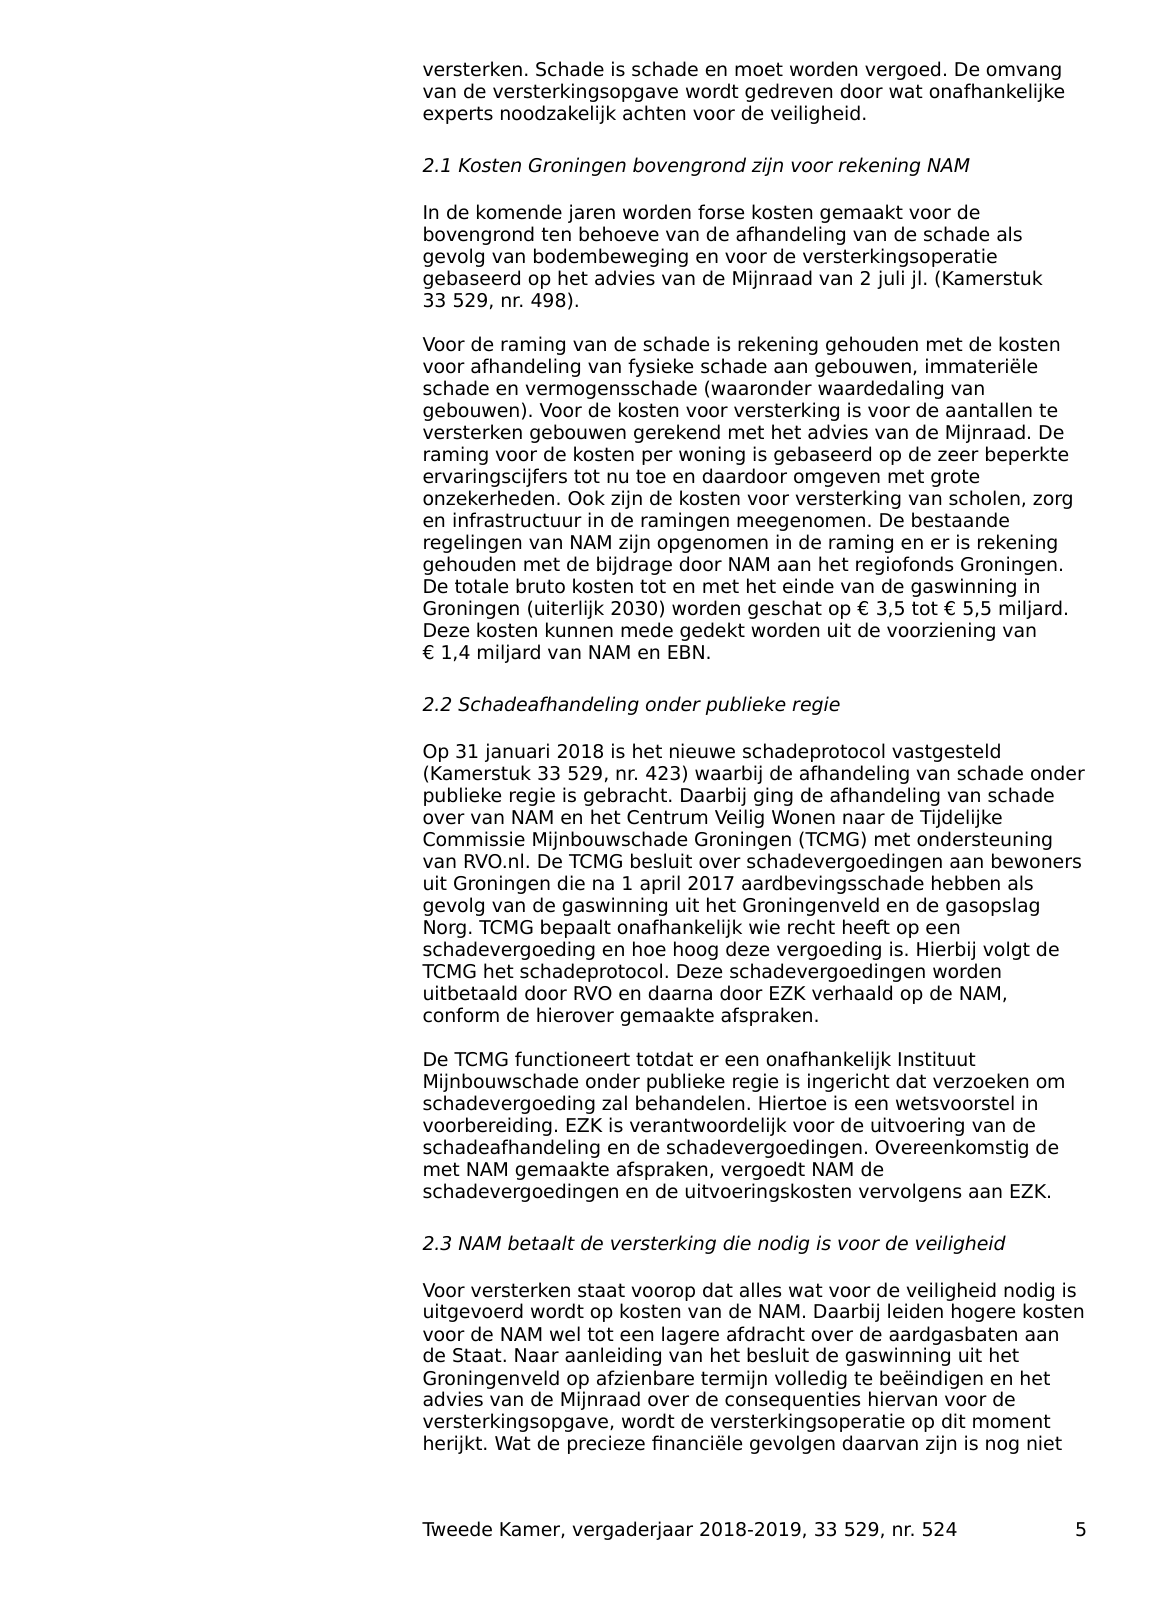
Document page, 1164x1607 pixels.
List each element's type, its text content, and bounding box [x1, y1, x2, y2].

text Voor de raming van de schade is rekening gehouden met de kosten voor afhandeling van fysieke schade aan gebouwen, immateriële schade en vermogensschade (waaronder waardedaling van gebouwen). Voor de kosten voor versterking is voor de aantallen te versterken gebouwen gerekend met het advies van de Mijnraad. De raming voor de kosten per woning is gebaseerd op de zeer beperkte ervaringscijfers tot nu toe en daardoor omgeven met grote onzekerheden. Ook zijn de kosten voor versterking van scholen, zorg en infrastructuur in de ramingen meegenomen. De bestaande regelingen van NAM zijn opgenomen in de raming en er is rekening gehouden met de bijdrage door NAM aan het regiofonds Groningen. De totale bruto kosten tot en met het einde van de gaswinning in Groningen (uiterlijk 2030) worden geschat op € 3,5 tot € 5,5 miljard. Deze kosten kunnen mede gedekt worden uit de voorziening van € 1,4 miljard van NAM en EBN. [422, 334, 1087, 664]
text versterken. Schade is schade en moet worden vergoed. De omvang van de versterkingsopgave wordt gedreven door wat onafhankelijke experts noodzakelijk achten voor de veiligheid. [422, 59, 1087, 125]
text De TCMG functioneert totdat er een onafhankelijk Instituut Mijnbouwschade onder publieke regie is ingericht dat verzoeken om schadevergoeding zal behandelen. Hiertoe is een wetsvoorstel in voorbereiding. EZK is verantwoordelijk voor de uitvoering van de schadeafhandeling en de schadevergoedingen. Overeenkomstig de met NAM gemaakte afspraken, vergoedt NAM de schadevergoedingen en de uitvoeringskosten vervolgens aan EZK. [422, 1049, 1087, 1202]
subtitle 2.2 Schadeafhandeling onder publieke regie [422, 694, 1087, 716]
text In de komende jaren worden forse kosten gemaakt voor de bovengrond ten behoeve van de afhandeling van de schade als gevolg van bodembeweging en voor de versterkingsoperatie gebaseerd op het advies van de Mijnraad van 2 juli jl. (Kamerstuk 33 529, nr. 498). [422, 202, 1087, 312]
subtitle 2.1 Kosten Groningen bovengrond zijn voor rekening NAM [422, 155, 1087, 177]
subtitle 2.3 NAM betaalt de versterking die nodig is voor de veiligheid [422, 1232, 1087, 1254]
text Voor versterken staat voorop dat alles wat voor de veiligheid nodig is uitgevoerd wordt op kosten van de NAM. Daarbij leiden hogere kosten voor de NAM wel tot een lagere afdracht over de aardgasbaten aan de Staat. Naar aanleiding van het besluit de gaswinning uit het Groningenveld op afzienbare termijn volledig te beëindigen en het advies van de Mijnraad over de consequenties hiervan voor de versterkingsopgave, wordt de versterkingsoperatie op dit moment herijkt. Wat de precieze financiële gevolgen daarvan zijn is nog niet [422, 1279, 1087, 1455]
text Op 31 januari 2018 is het nieuwe schadeprotocol vastgesteld (Kamerstuk 33 529, nr. 423) waarbij de afhandeling van schade onder publieke regie is gebracht. Daarbij ging de afhandeling van schade over van NAM en het Centrum Veilig Wonen naar de Tijdelijke Commissie Mijnbouwschade Groningen (TCMG) met ondersteuning van RVO.nl. De TCMG besluit over schadevergoedingen aan bewoners uit Groningen die na 1 april 2017 aardbevingsschade hebben als gevolg van de gaswinning uit het Groningenveld en de gasopslag Norg. TCMG bepaalt onafhankelijk wie recht heeft op een schadevergoeding en hoe hoog deze vergoeding is. Hierbij volgt de TCMG het schadeprotocol. Deze schadevergoedingen worden uitbetaald door RVO en daarna door EZK verhaald op de NAM, conform de hierover gemaakte afspraken. [422, 741, 1087, 1026]
